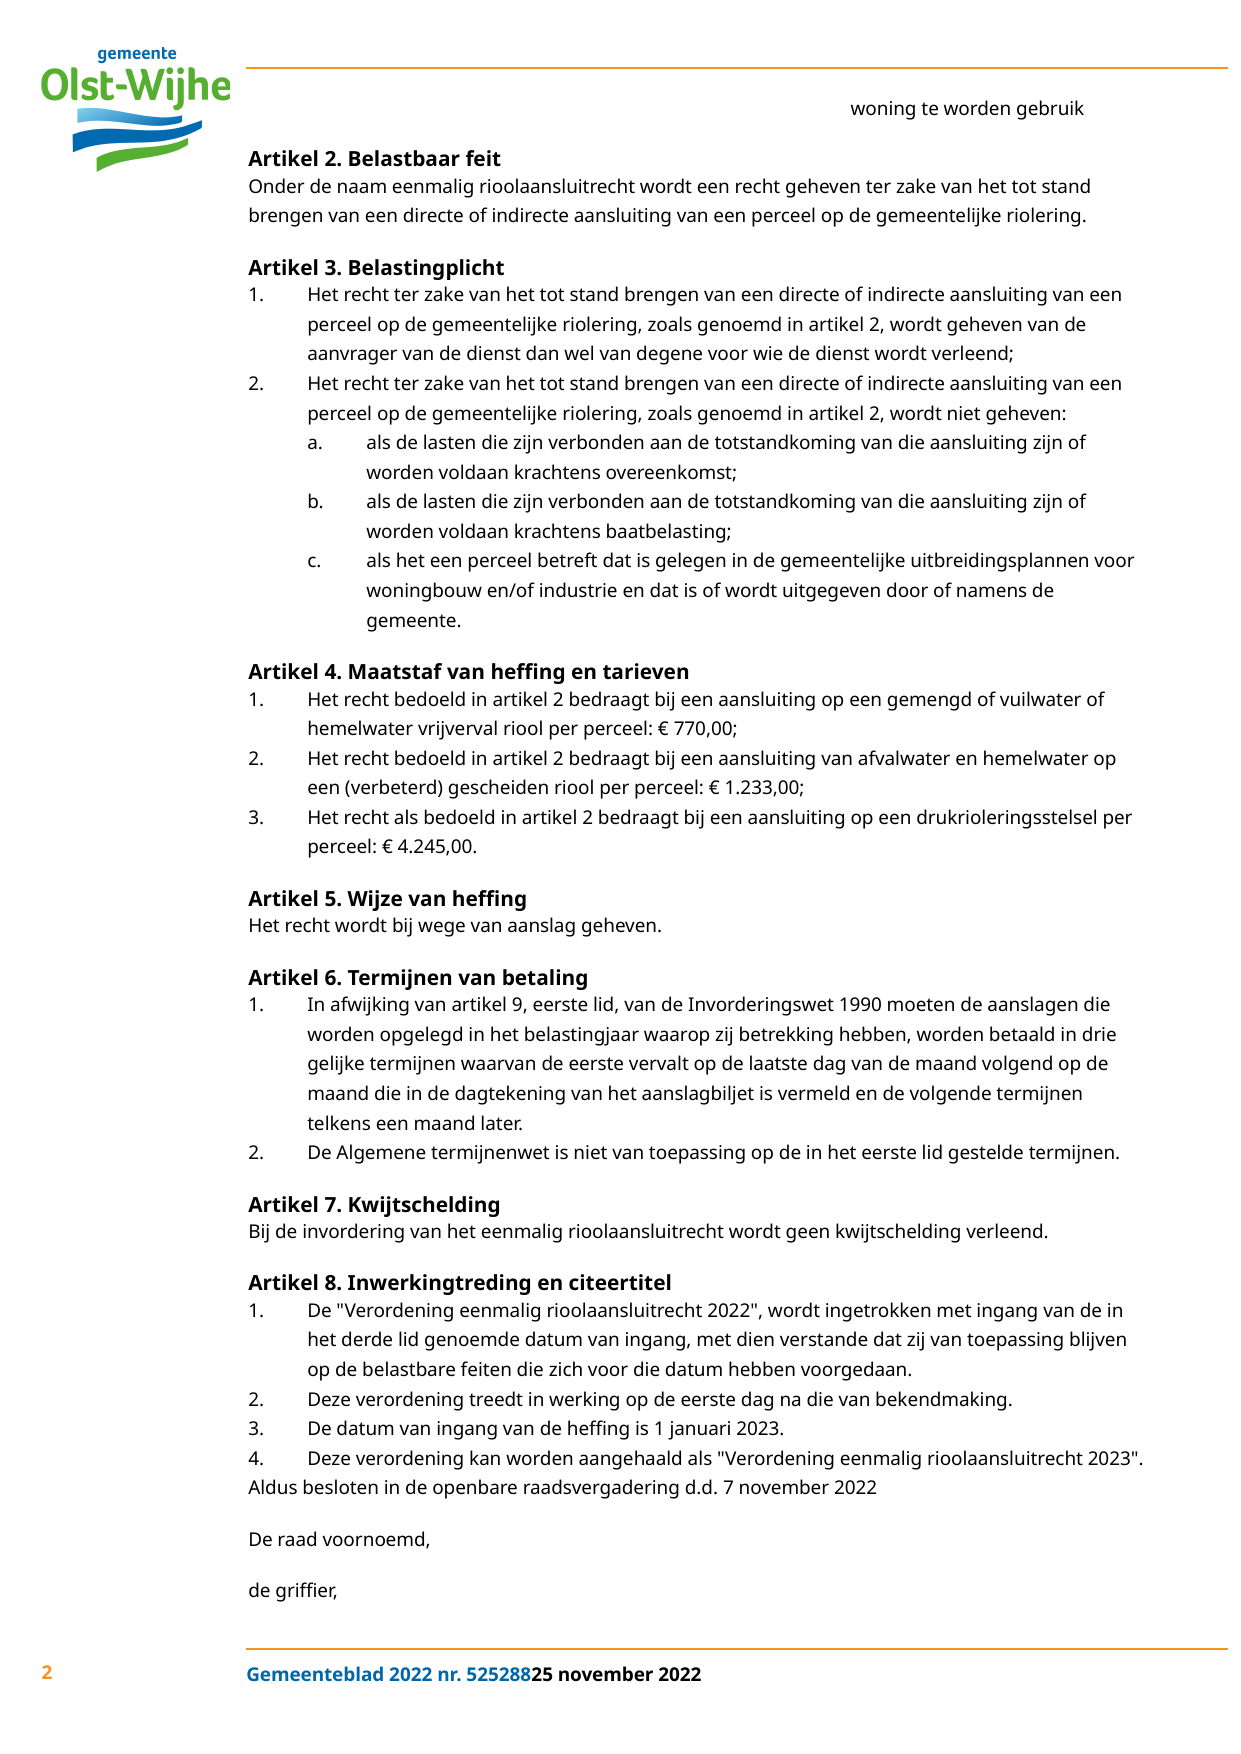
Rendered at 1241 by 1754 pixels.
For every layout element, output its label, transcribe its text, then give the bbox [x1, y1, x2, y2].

table_cell [549, 95, 850, 121]
text Artikel 2. Belastbaar feit [248, 144, 1152, 173]
text Artikel 4. Maatstaf van heffing en tarieven [248, 657, 1152, 686]
list als de lasten die zijn verbonden aan de totstandkoming van die aansluiting zijn of worden voldaan krachtens overeenkomst; [307, 429, 1152, 485]
text De raad voornoemd, [248, 1526, 1152, 1552]
list Het recht bedoeld in artikel 2 bedraagt bij een aansluiting van afvalwater en hemelwater op een (verbeterd) gescheiden riool per perceel: € 1.233,00; [248, 745, 1152, 800]
text Aldus besloten in de openbare raadsvergadering d.d. 7 november 2022 [248, 1474, 1152, 1500]
text Het recht wordt bij wege van aanslag geheven. [248, 912, 1152, 938]
text de griffier, [248, 1577, 1152, 1603]
text Artikel 3. Belastingplicht [248, 253, 1152, 281]
list Het recht ter zake van het tot stand brengen van een directe of indirecte aansluiting van een perceel op de gemeentelijke riolering, zoals genoemd in artikel 2, wordt geheven van de aanvrager van de dienst dan wel van degene voor wie de dienst wordt verleend; [248, 281, 1152, 366]
list Het recht bedoeld in artikel 2 bedraagt bij een aansluiting op een gemengd of vuilwater of hemelwater vrijverval riool per perceel: € 770,00; [248, 686, 1152, 741]
text Artikel 7. Kwijtschelding [248, 1190, 1152, 1218]
list Het recht ter zake van het tot stand brengen van een directe of indirecte aansluiting van een perceel op de gemeentelijke riolering, zoals genoemd in artikel 2, wordt niet geheven: [248, 370, 1152, 426]
table_cell [248, 95, 549, 121]
list als het een perceel betreft dat is gelegen in de gemeentelijke uitbreidingsplannen voor woningbouw en/of industrie en dat is of wordt uitgegeven door of namens de gemeente. [307, 548, 1152, 633]
list De datum van ingang van de heffing is 1 januari 2023. [248, 1415, 1152, 1441]
table_cell woning te worden gebruik [850, 95, 1152, 121]
text Onder de naam eenmalig rioolaansluitrecht wordt een recht geheven ter zake van het tot stand brengen van een directe of indirecte aansluiting van een perceel op de gemeentelijke riolering. [248, 173, 1152, 228]
picture [41, 47, 231, 172]
list Het recht als bedoeld in artikel 2 bedraagt bij een aansluiting op een drukrioleringsstelsel per perceel: € 4.245,00. [248, 804, 1152, 859]
list als de lasten die zijn verbonden aan de totstandkoming van die aansluiting zijn of worden voldaan krachtens baatbelasting; [307, 488, 1152, 544]
text Artikel 5. Wijze van heffing [248, 884, 1152, 912]
list In afwijking van artikel 9, eerste lid, van de Invorderingswet 1990 moeten de aanslagen die worden opgelegd in het belastingjaar waarop zij betrekking hebben, worden betaald in drie gelijke termijnen waarvan de eerste vervalt op de laatste dag van de maand volgend op de maand die in de dagtekening van het aanslagbiljet is vermeld en de volgende termijnen telkens een maand later. [248, 991, 1152, 1135]
list De "Verordening eenmalig rioolaansluitrecht 2022", wordt ingetrokken met ingang van de in het derde lid genoemde datum van ingang, met dien verstande dat zij van toepassing blijven op de belastbare feiten die zich voor die datum hebben voorgedaan. [248, 1297, 1152, 1382]
text Artikel 8. Inwerkingtreding en citeertitel [248, 1268, 1152, 1297]
list Deze verordening kan worden aangehaald als "Verordening eenmalig rioolaansluitrecht 2023". [248, 1445, 1152, 1471]
text Artikel 6. Termijnen van betaling [248, 963, 1152, 991]
text Bij de invordering van het eenmalig rioolaansluitrecht wordt geen kwijtschelding verleend. [248, 1218, 1152, 1244]
list Deze verordening treedt in werking op de eerste dag na die van bekendmaking. [248, 1386, 1152, 1411]
list De Algemene termijnenwet is niet van toepassing op de in het eerste lid gestelde termijnen. [248, 1139, 1152, 1165]
